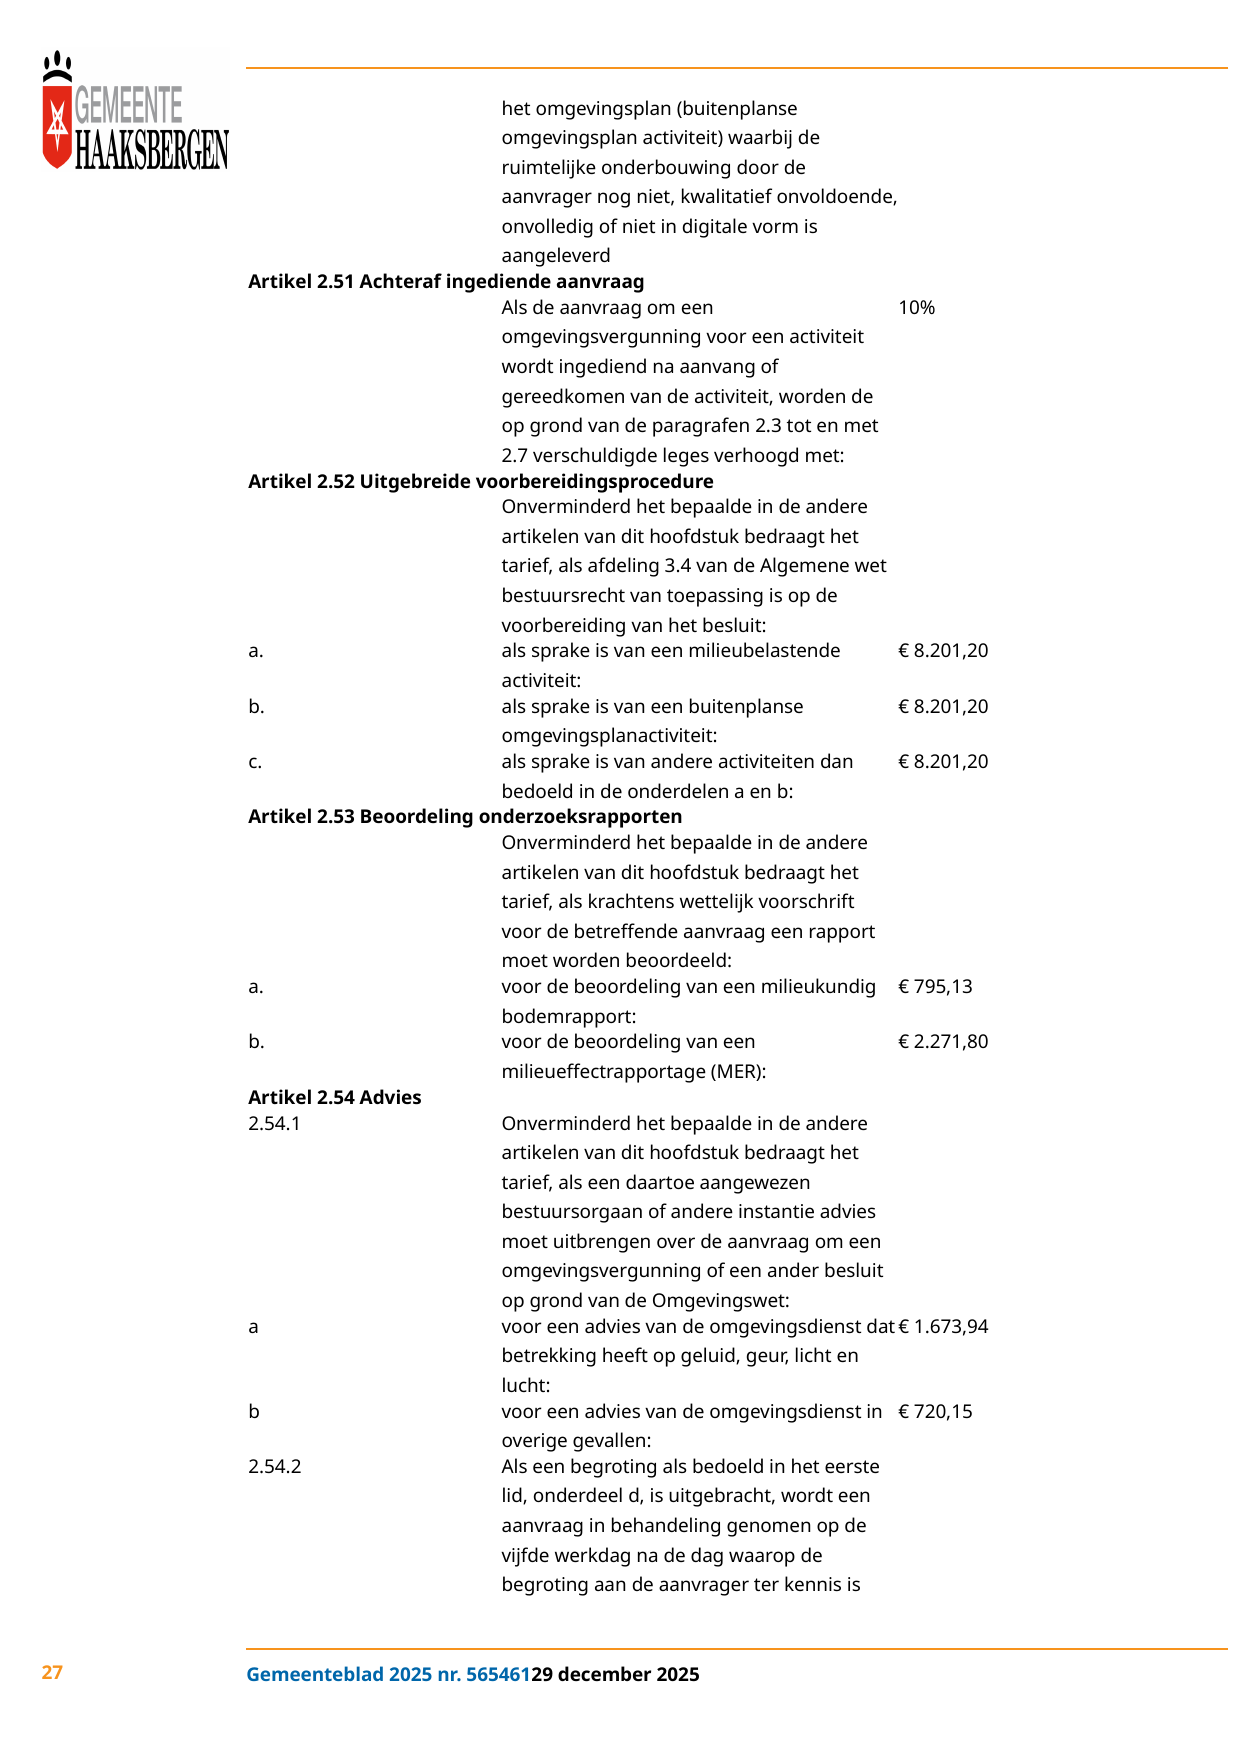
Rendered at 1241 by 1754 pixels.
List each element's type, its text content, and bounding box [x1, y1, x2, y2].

table_cell b. [248, 1029, 501, 1084]
table_cell [248, 494, 501, 638]
table_cell [248, 95, 501, 268]
table_cell voor de beoordeling van een milieueffectrapportage (MER): [501, 1029, 898, 1084]
table_cell € 8.201,20 [898, 748, 1152, 803]
table_cell [898, 494, 1152, 638]
table_cell Onverminderd het bepaalde in de andere artikelen van dit hoofdstuk bedraagt het tarief, als krachtens wettelijk voorschrift voor de betreffende aanvraag een rapport moet worden beoordeeld: [501, 829, 898, 973]
table_cell voor de beoordeling van een milieukundig bodemrapport: [501, 973, 898, 1029]
table_cell 2.54.2 [248, 1453, 501, 1597]
table_cell het omgevingsplan (buitenplanse omgevingsplan activiteit) waarbij de ruimtelijke onderbouwing door de aanvrager nog niet, kwalitatief onvoldoende, onvolledig of niet in digitale vorm is aangeleverd [501, 95, 898, 268]
table_cell c. [248, 748, 501, 803]
table_cell Artikel 2.54 Advies [248, 1084, 898, 1110]
table_cell Artikel 2.51 Achteraf ingediende aanvraag [248, 269, 898, 294]
table_cell a [248, 1313, 501, 1398]
table_cell a. [248, 973, 501, 1029]
table_cell € 8.201,20 [898, 693, 1152, 748]
table_cell voor een advies van de omgevingsdienst dat betrekking heeft op geluid, geur, licht en lucht: [501, 1313, 898, 1398]
table_cell [898, 1110, 1152, 1313]
table_cell [898, 468, 1152, 493]
table_cell [898, 829, 1152, 973]
table_cell € 795,13 [898, 973, 1152, 1029]
table_cell Artikel 2.53 Beoordeling onderzoeksrapporten [248, 804, 898, 829]
table_cell Onverminderd het bepaalde in de andere artikelen van dit hoofdstuk bedraagt het tarief, als een daartoe aangewezen bestuursorgaan of andere instantie advies moet uitbrengen over de aanvraag om een omgevingsvergunning of een ander besluit op grond van de Omgevingswet: [501, 1110, 898, 1313]
table_cell 10% [898, 294, 1152, 468]
table_cell a. [248, 638, 501, 693]
table_cell als sprake is van een milieubelastende activiteit: [501, 638, 898, 693]
table_cell [898, 95, 1152, 268]
table_cell Als de aanvraag om een omgevingsvergunning voor een activiteit wordt ingediend na aanvang of gereedkomen van de activiteit, worden de op grond van de paragrafen 2.3 tot en met 2.7 verschuldigde leges verhoogd met: [501, 294, 898, 468]
table_cell [248, 294, 501, 468]
picture [41, 47, 231, 172]
table_cell Als een begroting als bedoeld in het eerste lid, onderdeel d, is uitgebracht, wordt een aanvraag in behandeling genomen op de vijfde werkdag na de dag waarop de begroting aan de aanvrager ter kennis is [501, 1453, 898, 1597]
table_cell [898, 804, 1152, 829]
table_cell b [248, 1398, 501, 1453]
table_cell € 720,15 [898, 1398, 1152, 1453]
table_cell voor een advies van de omgevingsdienst in overige gevallen: [501, 1398, 898, 1453]
table_cell € 1.673,94 [898, 1313, 1152, 1398]
table_cell Artikel 2.52 Uitgebreide voorbereidingsprocedure [248, 468, 898, 493]
table_cell als sprake is van een buitenplanse omgevingsplanactiviteit: [501, 693, 898, 748]
table_cell € 2.271,80 [898, 1029, 1152, 1084]
table_cell als sprake is van andere activiteiten dan bedoeld in de onderdelen a en b: [501, 748, 898, 803]
table_cell [898, 1453, 1152, 1597]
table_cell b. [248, 693, 501, 748]
table_cell 2.54.1 [248, 1110, 501, 1313]
table_cell [898, 269, 1152, 294]
table_cell Onverminderd het bepaalde in de andere artikelen van dit hoofdstuk bedraagt het tarief, als afdeling 3.4 van de Algemene wet bestuursrecht van toepassing is op de voorbereiding van het besluit: [501, 494, 898, 638]
table_cell € 8.201,20 [898, 638, 1152, 693]
table_cell [248, 829, 501, 973]
table_cell [898, 1084, 1152, 1110]
